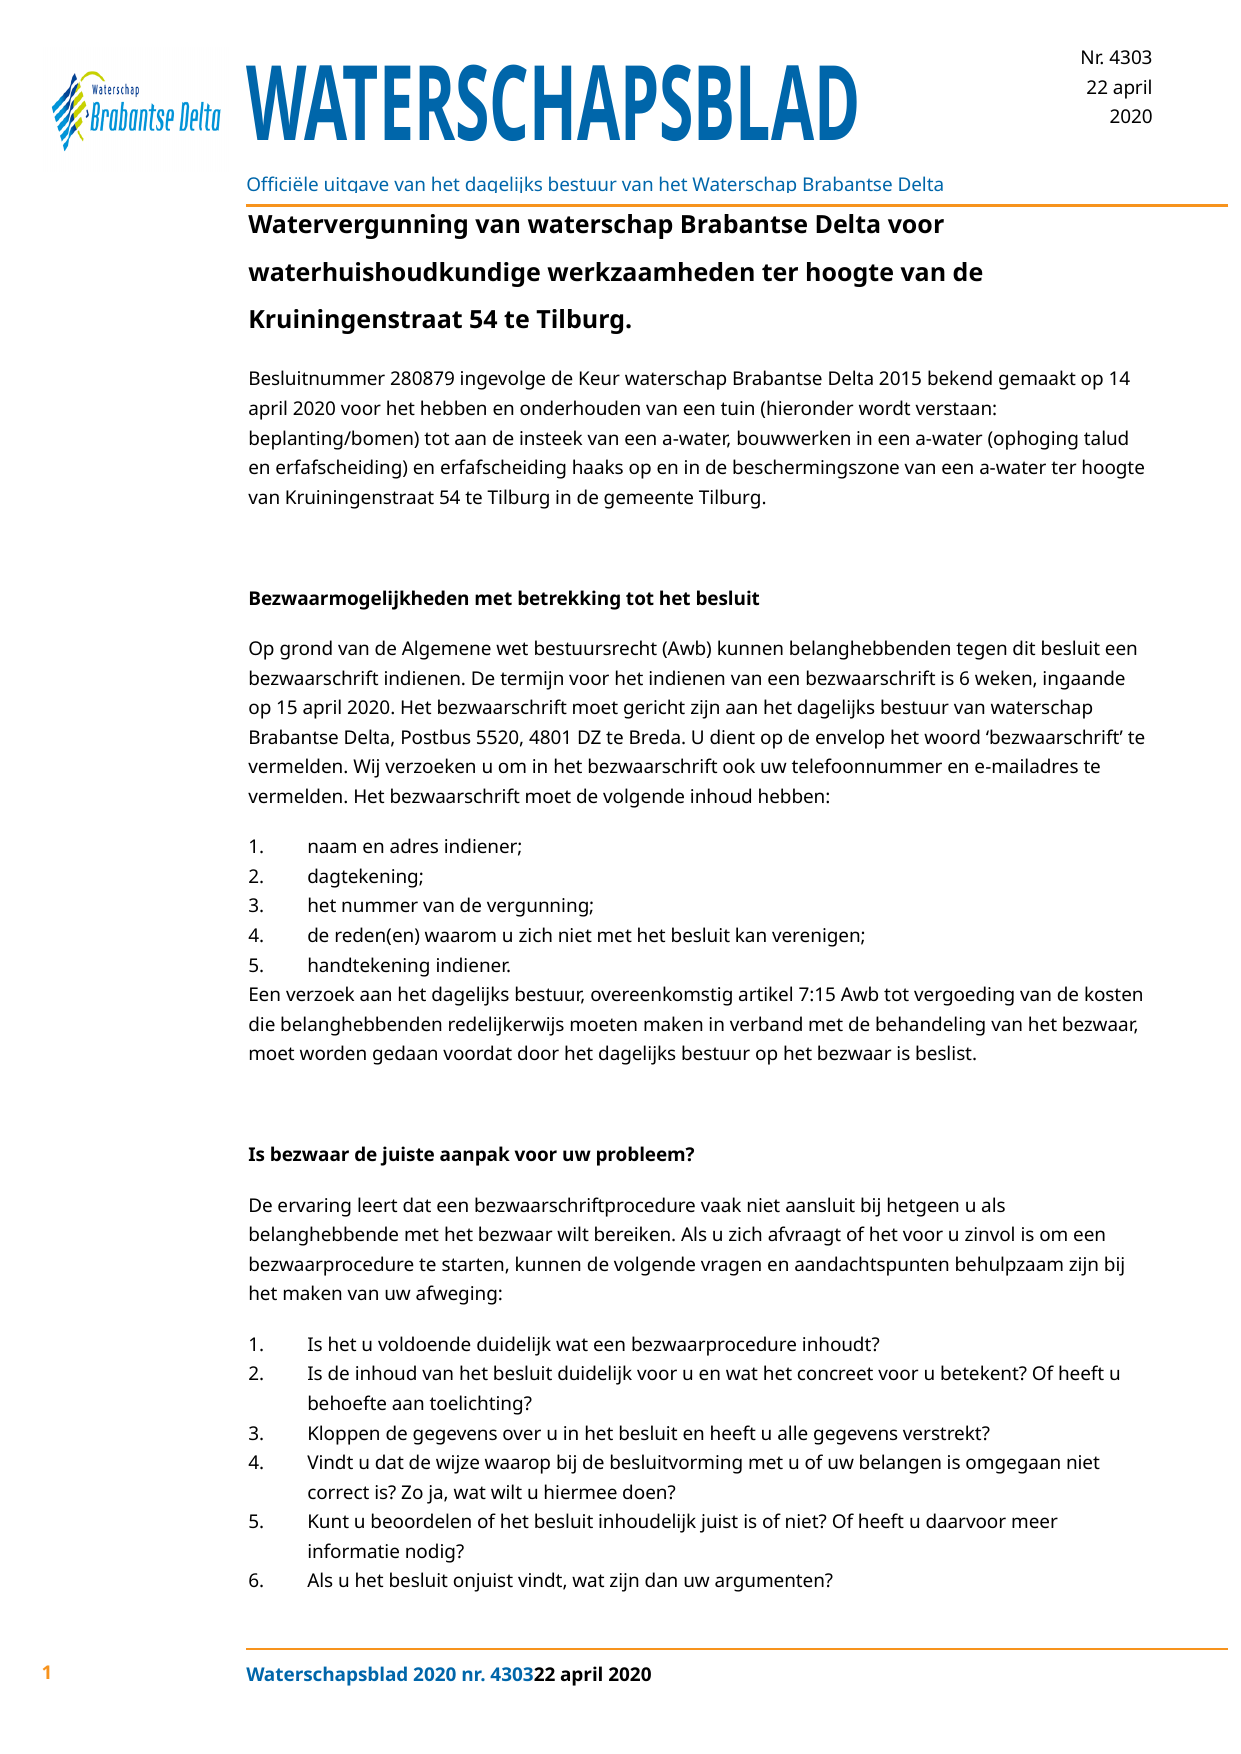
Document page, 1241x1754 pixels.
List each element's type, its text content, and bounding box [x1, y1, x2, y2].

list naam en adres indiener; [248, 833, 1152, 859]
text Op grond van de Algemene wet bestuursrecht (Awb) kunnen belanghebbenden tegen dit besluit een bezwaarschrift indienen. De termijn voor het indienen van een bezwaarschrift is 6 weken, ingaande op 15 april 2020. Het bezwaarschrift moet gericht zijn aan het dagelijks bestuur van waterschap Brabantse Delta, Postbus 5520, 4801 DZ te Breda. U dient op de envelop het woord ‘bezwaarschrift’ te vermelden. Wij verzoeken u om in het bezwaarschrift ook uw telefoonnummer en e‑mailadres te vermelden. Het bezwaarschrift moet de volgende inhoud hebben: [248, 635, 1152, 809]
text Watervergunning van waterschap Brabantse Delta voor waterhuishoudkundige werkzaamheden ter hoogte van de Kruiningenstraat 54 te Tilburg. [248, 207, 1152, 336]
list Is de inhoud van het besluit duidelijk voor u en wat het concreet voor u betekent? Of heeft u behoefte aan toelichting? [248, 1361, 1152, 1416]
list Vindt u dat de wijze waarop bij de besluitvorming met u of uw belangen is omgegaan niet correct is? Zo ja, wat wilt u hiermee doen? [248, 1449, 1152, 1504]
list Is het u voldoende duidelijk wat een bezwaarprocedure inhoudt? [248, 1331, 1152, 1357]
list Kunt u beoordelen of het besluit inhoudelijk juist is of niet? Of heeft u daarvoor meer informatie nodig? [248, 1508, 1152, 1564]
list dagtekening; [248, 863, 1152, 889]
picture [41, 47, 231, 172]
text Een verzoek aan het dagelijks bestuur, overeenkomstig artikel 7:15 Awb tot vergoeding van de kosten die belanghebbenden redelijkerwijs moeten maken in verband met de behandeling van het bezwaar, moet worden gedaan voordat door het dagelijks bestuur op het bezwaar is beslist. [248, 981, 1152, 1066]
text De ervaring leert dat een bezwaarschriftprocedure vaak niet aansluit bij hetgeen u als belanghebbende met het bezwaar wilt bereiken. Als u zich afvraagt of het voor u zinvol is om een bezwaarprocedure te starten, kunnen de volgende vragen en aandachtspunten behulpzaam zijn bij het maken van uw afweging: [248, 1192, 1152, 1306]
list Als u het besluit onjuist vindt, wat zijn dan uw argumenten? [248, 1568, 1152, 1593]
list de reden(en) waarom u zich niet met het besluit kan verenigen; [248, 922, 1152, 948]
list Kloppen de gegevens over u in het besluit en heeft u alle gegevens verstrekt? [248, 1420, 1152, 1445]
list handtekening indiener. [248, 952, 1152, 977]
text Besluitnummer 280879 ingevolge de Keur waterschap Brabantse Delta 2015 bekend gemaakt op 14 april 2020 voor het hebben en onderhouden van een tuin (hieronder wordt verstaan: beplanting/bomen) tot aan de insteek van een a-water, bouwwerken in een a-water (ophoging talud en erfafscheiding) en erfafscheiding haaks op en in de beschermingszone van een a-water ter hoogte van Kruiningenstraat 54 te Tilburg in de gemeente Tilburg. [248, 366, 1152, 509]
text Bezwaarmogelijkheden met betrekking tot het besluit [248, 585, 1152, 610]
list het nummer van de vergunning; [248, 893, 1152, 918]
text Is bezwaar de juiste aanpak voor uw probleem? [248, 1141, 1152, 1167]
